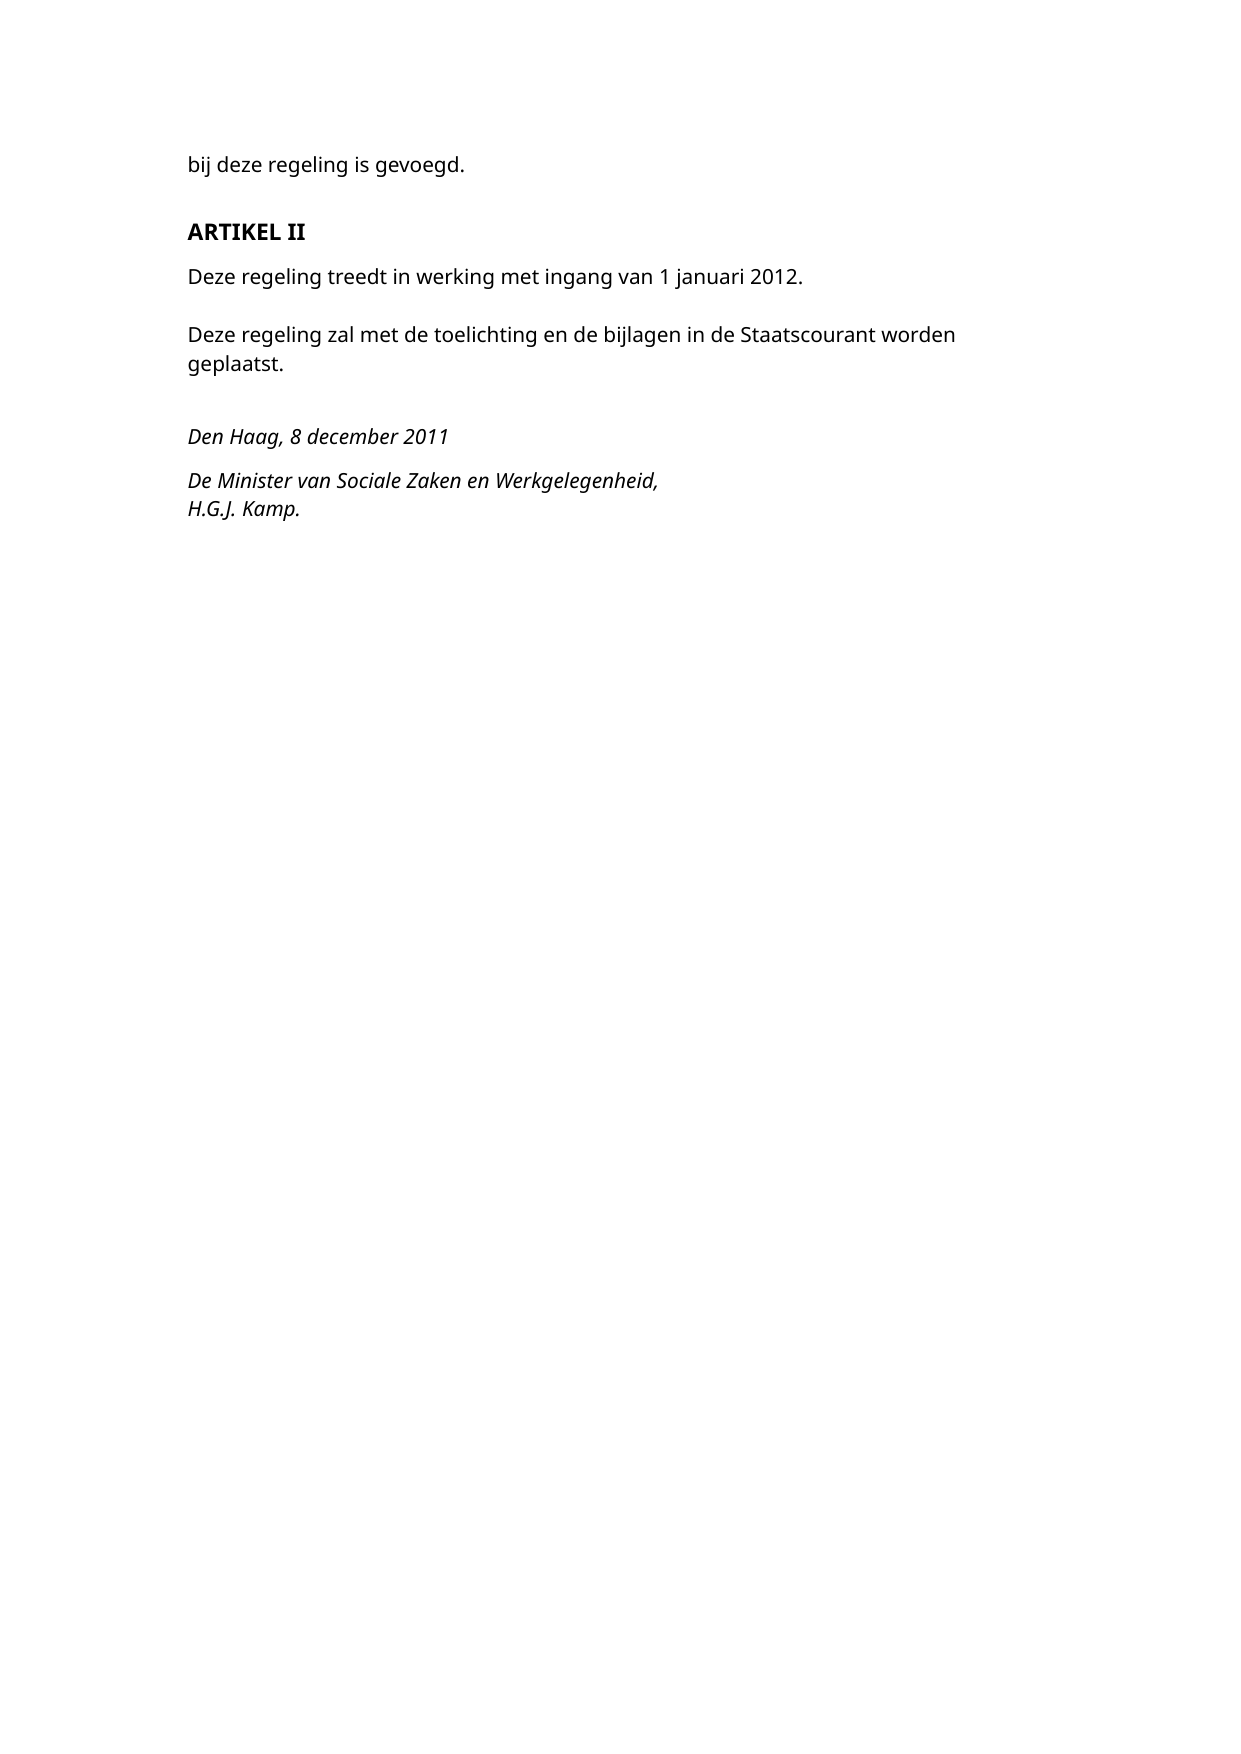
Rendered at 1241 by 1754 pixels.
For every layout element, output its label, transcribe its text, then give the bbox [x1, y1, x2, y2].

text H.G.J. Kamp. [187, 494, 1053, 523]
text bij deze regeling is gevoegd. [187, 150, 1053, 178]
text Deze regeling zal met de toelichting en de bijlagen in de Staatscourant worden geplaatst. [187, 321, 1053, 377]
text Deze regeling treedt in werking met ingang van 1 januari 2012. [187, 262, 1053, 291]
subtitle ARTIKEL II [187, 216, 1053, 247]
text Den Haag, 8 december 2011 [187, 422, 1053, 451]
text De Minister van Sociale Zaken en Werkgelegenheid, [187, 466, 1053, 494]
